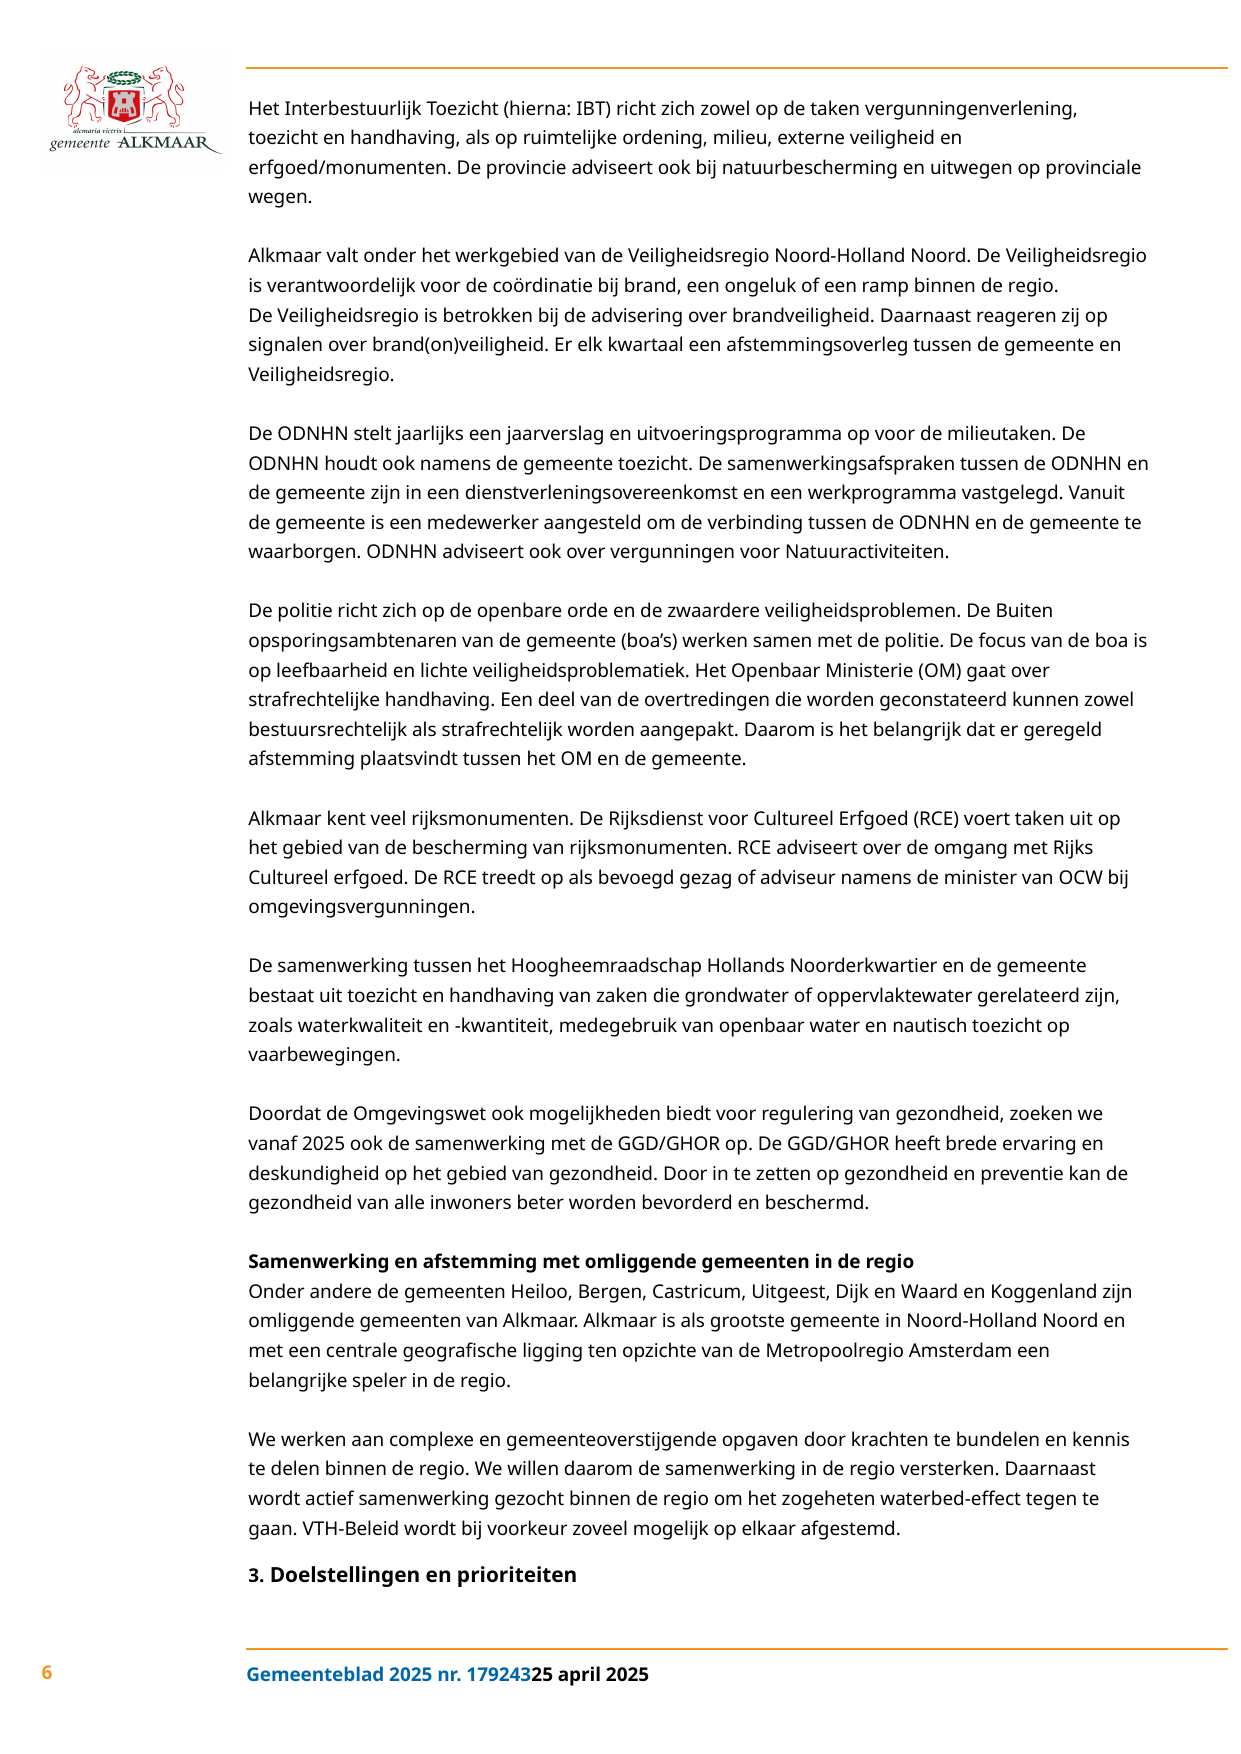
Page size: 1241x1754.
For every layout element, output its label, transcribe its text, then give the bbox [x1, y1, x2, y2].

text De politie richt zich op de openbare orde en de zwaardere veiligheidsproblemen. De Buiten opsporingsambtenaren van de gemeente (boa’s) werken samen met de politie. De focus van de boa is op leefbaarheid en lichte veiligheidsproblematiek. Het Openbaar Ministerie (OM) gaat over strafrechtelijke handhaving. Een deel van de overtredingen die worden geconstateerd kunnen zowel bestuursrechtelijk als strafrechtelijk worden aangepakt. Daarom is het belangrijk dat er geregeld afstemming plaatsvindt tussen het OM en de gemeente. [248, 598, 1152, 771]
picture [41, 47, 231, 172]
text Doordat de Omgevingswet ook mogelijkheden biedt voor regulering van gezondheid, zoeken we vanaf 2025 ook de samenwerking met de GGD/GHOR op. De GGD/GHOR heeft brede ervaring en deskundigheid op het gebied van gezondheid. Door in te zetten op gezondheid en preventie kan de gezondheid van alle inwoners beter worden bevorderd en beschermd. [248, 1101, 1152, 1215]
text Alkmaar kent veel rijksmonumenten. De Rijksdienst voor Cultureel Erfgoed (RCE) voert taken uit op het gebied van de bescherming van rijksmonumenten. RCE adviseert over de omgang met Rijks Cultureel erfgoed. De RCE treedt op als bevoegd gezag of adviseur namens de minister van OCW bij omgevingsvergunningen. [248, 805, 1152, 919]
text Samenwerking en afstemming met omliggende gemeenten in de regio [248, 1248, 1152, 1274]
text We werken aan complexe en gemeenteoverstijgende opgaven door krachten te bundelen en kennis te delen binnen de regio. We willen daarom de samenwerking in de regio versterken. Daarnaast wordt actief samenwerking gezocht binnen de regio om het zogeheten waterbed-effect tegen te gaan. VTH-Beleid wordt bij voorkeur zoveel mogelijk op elkaar afgestemd. [248, 1426, 1152, 1541]
text 3. Doelstellingen en prioriteiten [248, 1560, 1152, 1589]
text De ODNHN stelt jaarlijks een jaarverslag en uitvoeringsprogramma op voor de milieutaken. De ODNHN houdt ook namens de gemeente toezicht. De samenwerkingsafspraken tussen de ODNHN en de gemeente zijn in een dienstverleningsovereenkomst en een werkprogramma vastgelegd. Vanuit de gemeente is een medewerker aangesteld om de verbinding tussen de ODNHN en de gemeente te waarborgen. ODNHN adviseert ook over vergunningen voor Natuuractiviteiten. [248, 420, 1152, 564]
text Het Interbestuurlijk Toezicht (hierna: IBT) richt zich zowel op de taken vergunningenverlening, toezicht en handhaving, als op ruimtelijke ordening, milieu, externe veiligheid en erfgoed/monumenten. De provincie adviseert ook bij natuurbescherming en uitwegen op provinciale wegen. [248, 95, 1152, 209]
text De samenwerking tussen het Hoogheemraadschap Hollands Noorderkwartier en de gemeente bestaat uit toezicht en handhaving van zaken die grondwater of oppervlaktewater gerelateerd zijn, zoals waterkwaliteit en -kwantiteit, medegebruik van openbaar water en nautisch toezicht op vaarbewegingen. [248, 953, 1152, 1067]
text Onder andere de gemeenten Heiloo, Bergen, Castricum, Uitgeest, Dijk en Waard en Koggenland zijn omliggende gemeenten van Alkmaar. Alkmaar is als grootste gemeente in Noord-Holland Noord en met een centrale geografische ligging ten opzichte van de Metropoolregio Amsterdam een belangrijke speler in de regio. [248, 1278, 1152, 1393]
text Alkmaar valt onder het werkgebied van de Veiligheidsregio Noord-Holland Noord. De Veiligheidsregio is verantwoordelijk voor de coördinatie bij brand, een ongeluk of een ramp binnen de regio. [248, 243, 1152, 298]
text De Veiligheidsregio is betrokken bij de advisering over brandveiligheid. Daarnaast reageren zij op signalen over brand(on)veiligheid. Er elk kwartaal een afstemmingsoverleg tussen de gemeente en Veiligheidsregio. [248, 302, 1152, 387]
